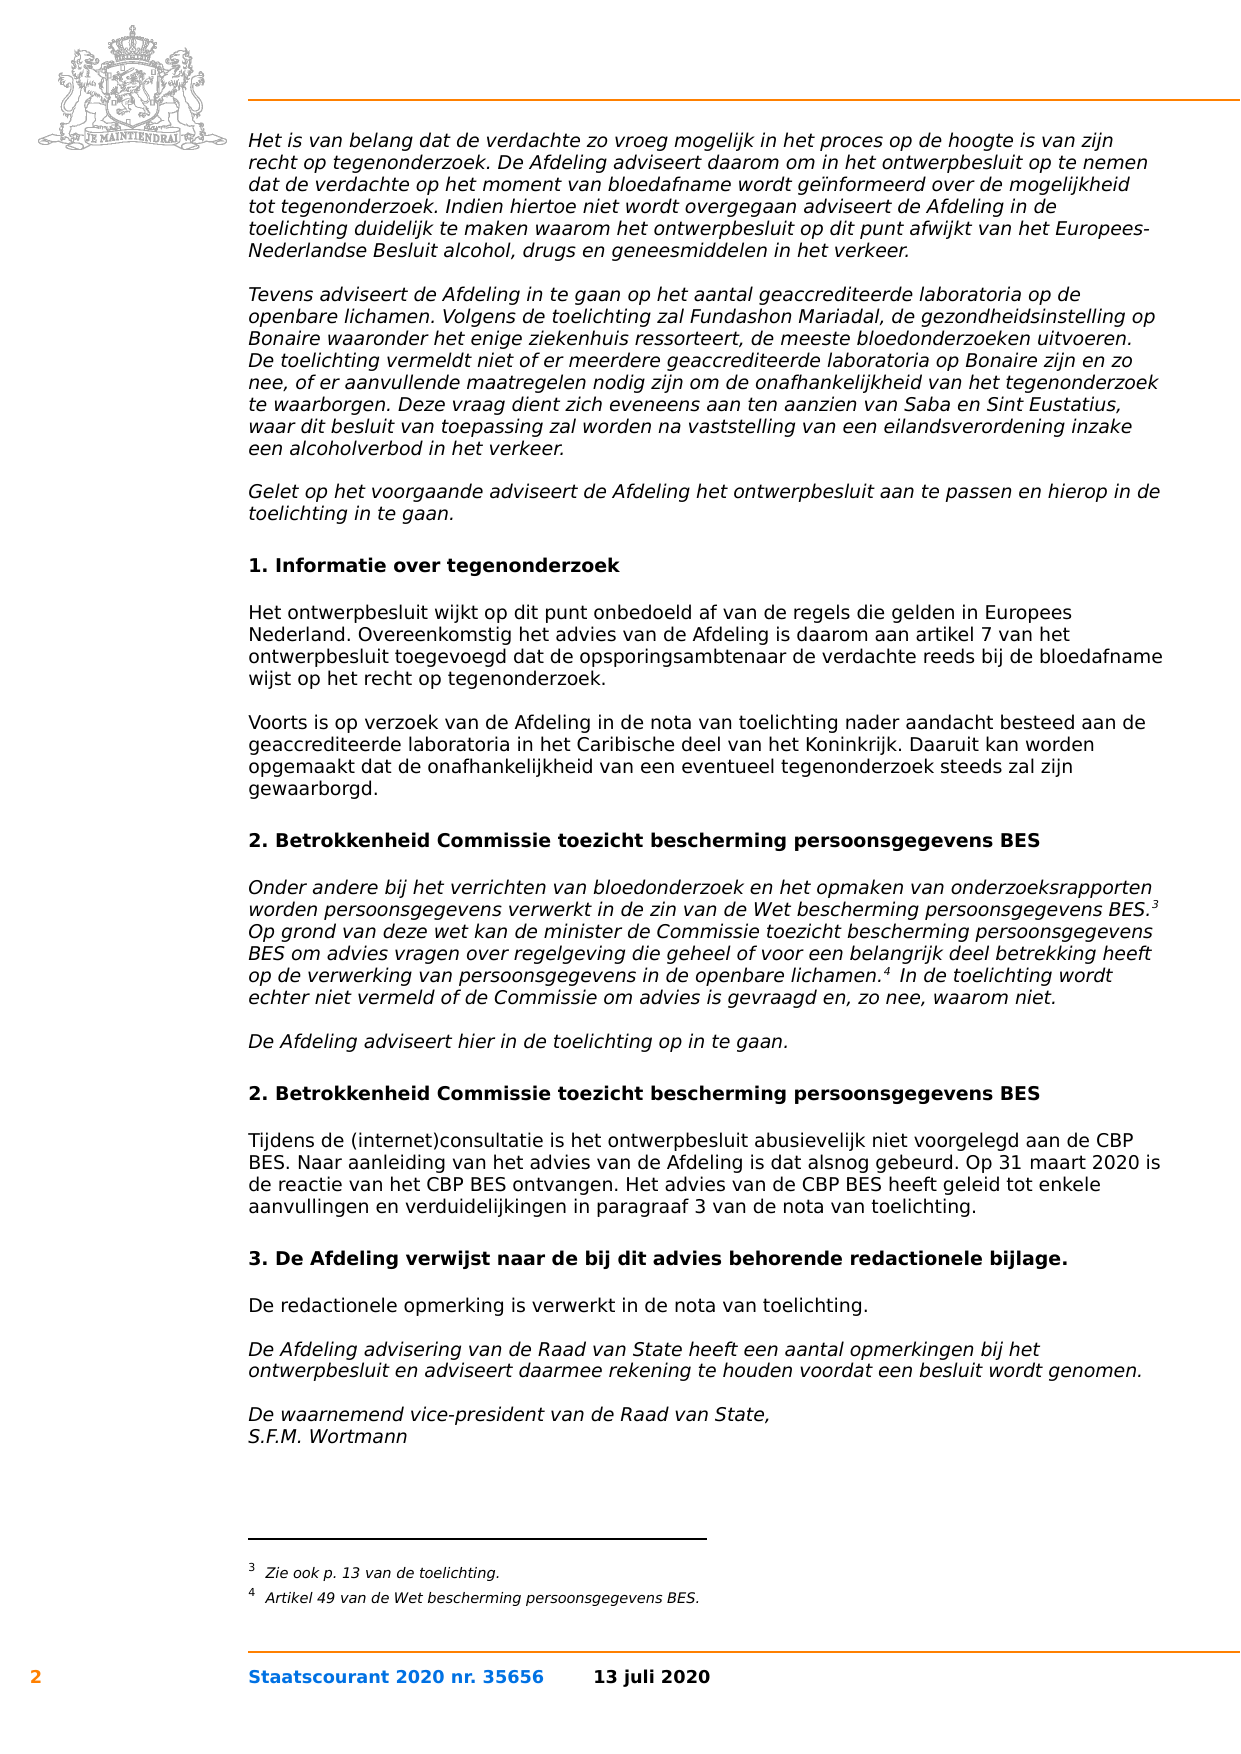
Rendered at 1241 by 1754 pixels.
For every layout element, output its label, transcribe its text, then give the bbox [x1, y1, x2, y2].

subtitle 2. Betrokkenheid Commissie toezicht bescherming persoonsgegevens BES [248, 1083, 1163, 1105]
picture [38, 25, 227, 150]
text S.F.M. Wortmann [248, 1426, 1163, 1448]
subtitle 3. De Afdeling verwijst naar de bij dit advies behorende redactionele bijlage. [248, 1248, 1163, 1269]
text Het is van belang dat de verdachte zo vroeg mogelijk in het proces op de hoogte is van zijn recht op tegenonderzoek. De Afdeling adviseert daarom om in het ontwerpbesluit op te nemen dat de verdachte op het moment van bloedafname wordt geïnformeerd over de mogelijkheid tot tegenonderzoek. Indien hiertoe niet wordt overgegaan adviseert de Afdeling in de toelichting duidelijk te maken waarom het ontwerpbesluit op dit punt afwijkt van het Europees-Nederlandse Besluit alcohol, drugs en geneesmiddelen in het verkeer. [248, 130, 1163, 262]
text Gelet op het voorgaande adviseert de Afdeling het ontwerpbesluit aan te passen en hierop in de toelichting in te gaan. [248, 481, 1163, 525]
text Onder andere bij het verrichten van bloedonderzoek en het opmaken van onderzoeksrapporten worden persoonsgegevens verwerkt in de zin van de Wet bescherming persoonsgegevens BES. Op grond van deze wet kan de minister de Commissie toezicht bescherming persoonsgegevens BES om advies vragen over regelgeving die geheel of voor een belangrijk deel betrekking heeft op de verwerking van persoonsgegevens in de openbare lichamen. In de toelichting wordt echter niet vermeld of de Commissie om advies is gevraagd en, zo nee, waarom niet. [248, 877, 1163, 1009]
text Tevens adviseert de Afdeling in te gaan op het aantal geaccrediteerde laboratoria op de openbare lichamen. Volgens de toelichting zal Fundashon Mariadal, de gezondheidsinstelling op Bonaire waaronder het enige ziekenhuis ressorteert, de meeste bloedonderzoeken uitvoeren. De toelichting vermeldt niet of er meerdere geaccrediteerde laboratoria op Bonaire zijn en zo nee, of er aanvullende maatregelen nodig zijn om de onafhankelijkheid van het tegenonderzoek te waarborgen. Deze vraag dient zich eveneens aan ten aanzien van Saba en Sint Eustatius, waar dit besluit van toepassing zal worden na vaststelling van een eilandsverordening inzake een alcoholverbod in het verkeer. [248, 284, 1163, 459]
text Zie ook p. 13 van de toelichting. [248, 1561, 1163, 1583]
text Voorts is op verzoek van de Afdeling in de nota van toelichting nader aandacht besteed aan de geaccrediteerde laboratoria in het Caribische deel van het Koninkrijk. Daaruit kan worden opgemaakt dat de onafhankelijkheid van een eventueel tegenonderzoek steeds zal zijn gewaarborgd. [248, 712, 1163, 800]
text De Afdeling adviseert hier in de toelichting op in te gaan. [248, 1031, 1163, 1053]
text Het ontwerpbesluit wijkt op dit punt onbedoeld af van de regels die gelden in Europees Nederland. Overeenkomstig het advies van de Afdeling is daarom aan artikel 7 van het ontwerpbesluit toegevoegd dat de opsporingsambtenaar de verdachte reeds bij de bloedafname wijst op het recht op tegenonderzoek. [248, 602, 1163, 690]
text Artikel 49 van de Wet bescherming persoonsgegevens BES. [248, 1586, 1163, 1608]
subtitle 2. Betrokkenheid Commissie toezicht bescherming persoonsgegevens BES [248, 830, 1163, 852]
text De Afdeling advisering van de Raad van State heeft een aantal opmerkingen bij het ontwerpbesluit en adviseert daarmee rekening te houden voordat een besluit wordt genomen. [248, 1338, 1163, 1382]
text De redactionele opmerking is verwerkt in de nota van toelichting. [248, 1294, 1163, 1317]
subtitle 1. Informatie over tegenonderzoek [248, 555, 1163, 577]
text De waarnemend vice-president van de Raad van State, [248, 1404, 1163, 1426]
text Tijdens de (internet)consultatie is het ontwerpbesluit abusievelijk niet voorgelegd aan de CBP BES. Naar aanleiding van het advies van de Afdeling is dat alsnog gebeurd. Op 31 maart 2020 is de reactie van het CBP BES ontvangen. Het advies van de CBP BES heeft geleid tot enkele aanvullingen en verduidelijkingen in paragraaf 3 van de nota van toelichting. [248, 1130, 1163, 1218]
